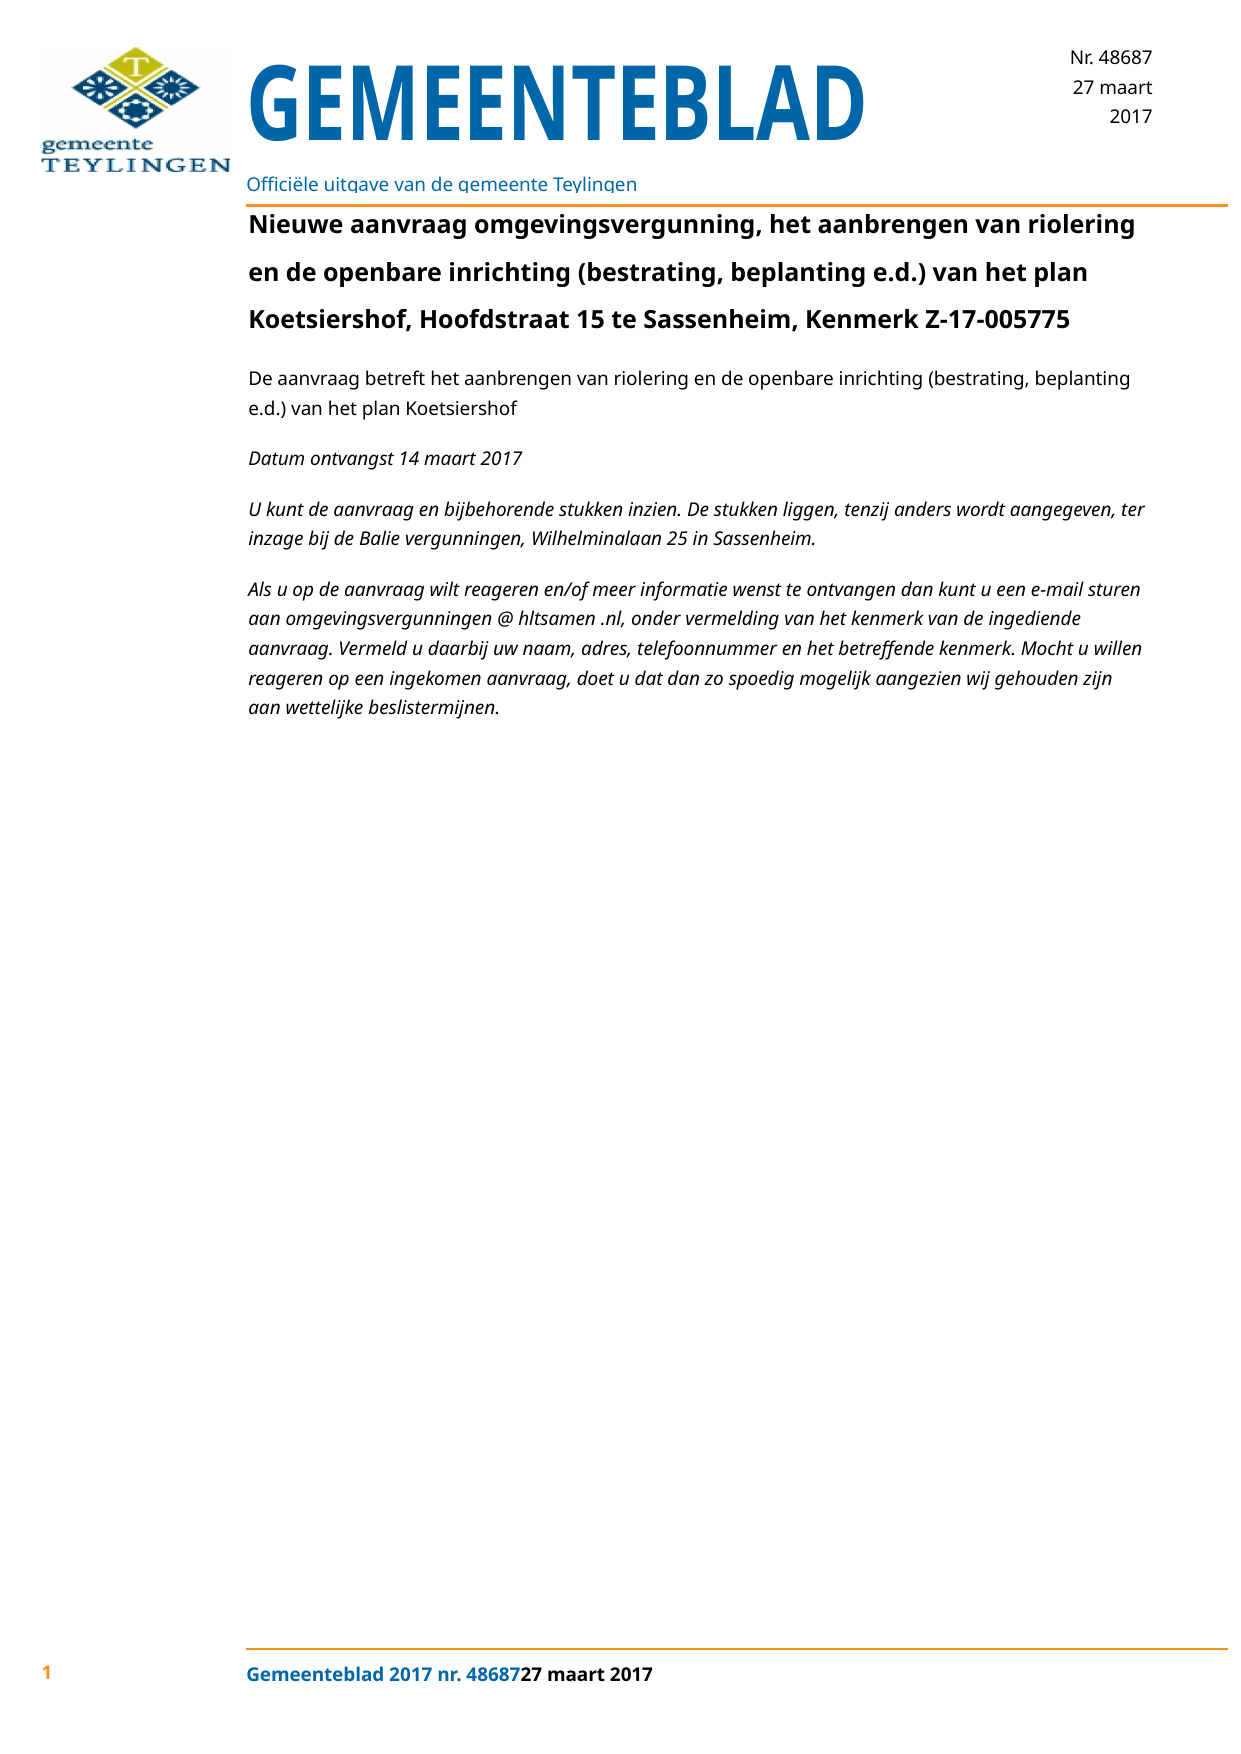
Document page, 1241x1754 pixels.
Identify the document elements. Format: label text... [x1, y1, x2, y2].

text De aanvraag betreft het aanbrengen van riolering en de openbare inrichting (bestrating, beplanting e.d.) van het plan Koetsiershof [248, 366, 1152, 421]
picture [41, 47, 231, 172]
text U kunt de aanvraag en bijbehorende stukken inzien. De stukken liggen, tenzij anders wordt aangegeven, ter inzage bij de Balie vergunningen, Wilhelminalaan 25 in Sassenheim. [248, 496, 1152, 551]
text Nieuwe aanvraag omgevingsvergunning, het aanbrengen van riolering en de openbare inrichting (bestrating, beplanting e.d.) van het plan Koetsiershof, Hoofdstraat 15 te Sassenheim, Kenmerk Z-17-005775 [248, 207, 1152, 336]
text Datum ontvangst 14 maart 2017 [248, 446, 1152, 471]
text Als u op de aanvraag wilt reageren en/of meer informatie wenst te ontvangen dan kunt u een e-mail sturen aan omgevingsvergunningen @ hltsamen .nl, onder vermelding van het kenmerk van de ingediende aanvraag. Vermeld u daarbij uw naam, adres, telefoonnummer en het betreffende kenmerk. Mocht u willen reageren op een ingekomen aanvraag, doet u dat dan zo spoedig mogelijk aangezien wij gehouden zijn aan wettelijke beslistermijnen. [248, 576, 1152, 720]
